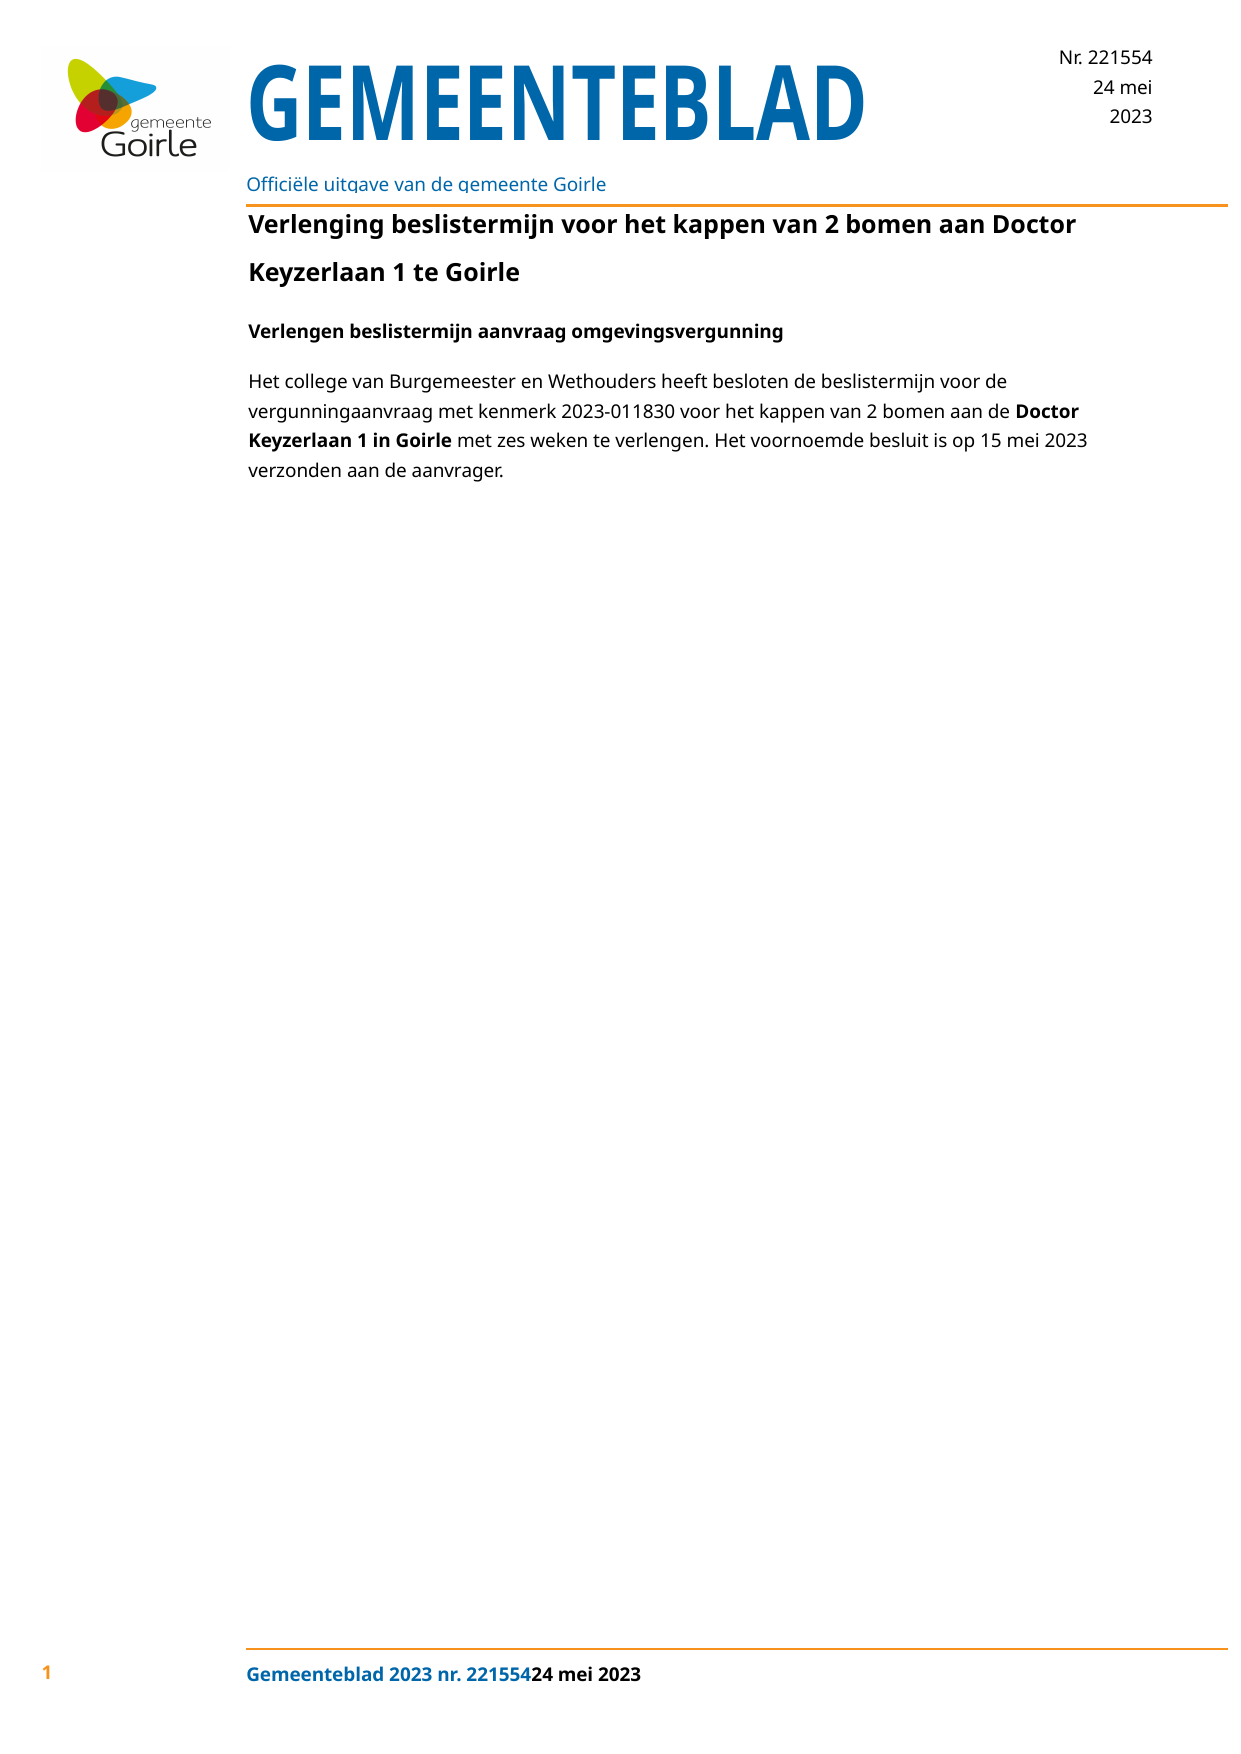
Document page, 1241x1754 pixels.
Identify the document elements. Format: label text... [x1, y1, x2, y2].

text Het college van Burgemeester en Wethouders heeft besloten de beslistermijn voor de vergunningaanvraag met kenmerk 2023-011830 voor het kappen van 2 bomen aan de Doctor Keyzerlaan 1 in Goirle met zes weken te verlengen. Het voornoemde besluit is op 15 mei 2023 verzonden aan de aanvrager. [248, 368, 1152, 483]
picture [41, 47, 231, 172]
text Verlenging beslistermijn voor het kappen van 2 bomen aan Doctor Keyzerlaan 1 te Goirle [248, 207, 1152, 288]
text Verlengen beslistermijn aanvraag omgevingsvergunning [248, 318, 1152, 344]
